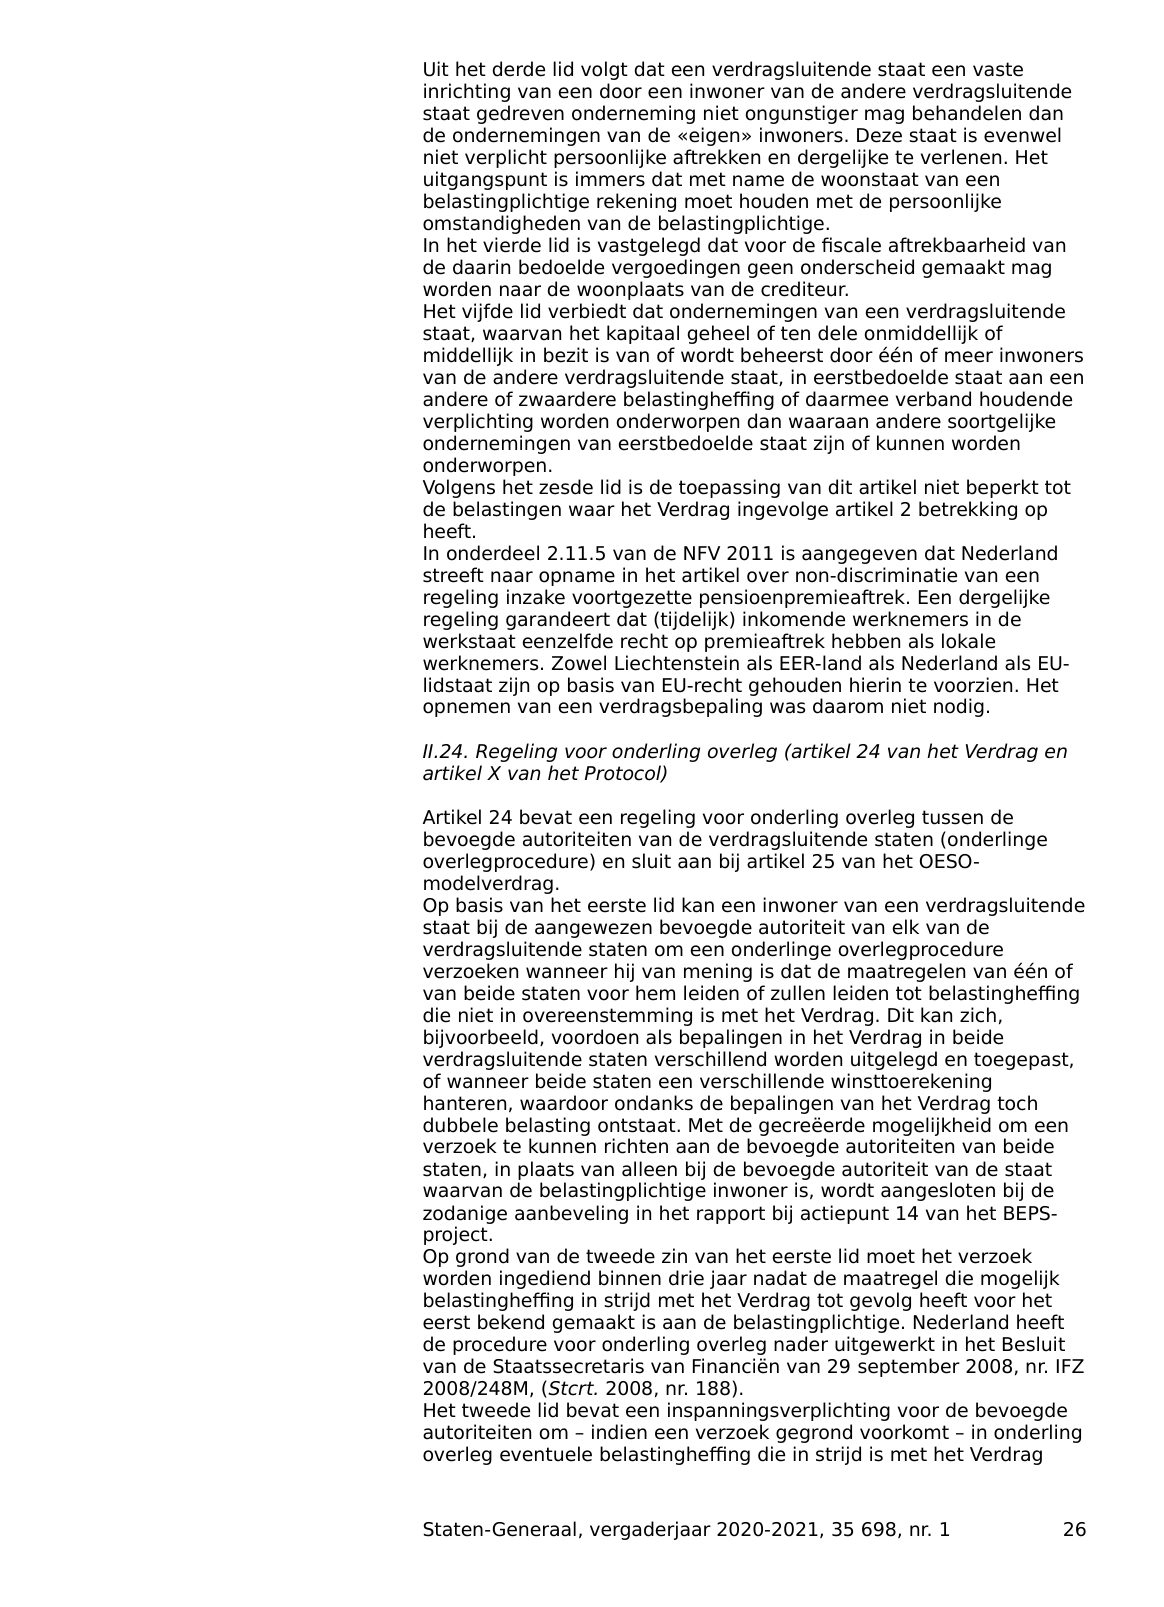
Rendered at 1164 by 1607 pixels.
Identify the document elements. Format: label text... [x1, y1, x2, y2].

text In het vierde lid is vastgelegd dat voor de fiscale aftrekbaarheid van de daarin bedoelde vergoedingen geen onderscheid gemaakt mag worden naar de woonplaats van de crediteur. [422, 235, 1087, 301]
text Op grond van de tweede zin van het eerste lid moet het verzoek worden ingediend binnen drie jaar nadat de maatregel die mogelijk belastingheffing in strijd met het Verdrag tot gevolg heeft voor het eerst bekend gemaakt is aan de belastingplichtige. Nederland heeft de procedure voor onderling overleg nader uitgewerkt in het Besluit van de Staatssecretaris van Financiën van 29 september 2008, nr. IFZ 2008/248M, (Stcrt. 2008, nr. 188). [422, 1246, 1087, 1400]
text Artikel 24 bevat een regeling voor onderling overleg tussen de bevoegde autoriteiten van de verdragsluitende staten (onderlinge overlegprocedure) en sluit aan bij artikel 25 van het OESO-modelverdrag. [422, 807, 1087, 895]
text Op basis van het eerste lid kan een inwoner van een verdragsluitende staat bij de aangewezen bevoegde autoriteit van elk van de verdragsluitende staten om een onderlinge overlegprocedure verzoeken wanneer hij van mening is dat de maatregelen van één of van beide staten voor hem leiden of zullen leiden tot belastingheffing die niet in overeenstemming is met het Verdrag. Dit kan zich, bijvoorbeeld, voordoen als bepalingen in het Verdrag in beide verdragsluitende staten verschillend worden uitgelegd en toegepast, of wanneer beide staten een verschillende winsttoerekening hanteren, waardoor ondanks de bepalingen van het Verdrag toch dubbele belasting ontstaat. Met de gecreëerde mogelijkheid om een verzoek te kunnen richten aan de bevoegde autoriteiten van beide staten, in plaats van alleen bij de bevoegde autoriteit van de staat waarvan de belastingplichtige inwoner is, wordt aangesloten bij de zodanige aanbeveling in het rapport bij actiepunt 14 van het BEPS-project. [422, 895, 1087, 1246]
text Het tweede lid bevat een inspanningsverplichting voor de bevoegde autoriteiten om – indien een verzoek gegrond voorkomt – in onderling overleg eventuele belastingheffing die in strijd is met het Verdrag [422, 1400, 1087, 1466]
text Het vijfde lid verbiedt dat ondernemingen van een verdragsluitende staat, waarvan het kapitaal geheel of ten dele onmiddellijk of middellijk in bezit is van of wordt beheerst door één of meer inwoners van de andere verdragsluitende staat, in eerstbedoelde staat aan een andere of zwaardere belastingheffing of daarmee verband houdende verplichting worden onderworpen dan waaraan andere soortgelijke ondernemingen van eerstbedoelde staat zijn of kunnen worden onderworpen. [422, 301, 1087, 477]
subtitle II.24. Regeling voor onderling overleg (artikel 24 van het Verdrag en artikel X van het Protocol) [422, 741, 1087, 784]
text Volgens het zesde lid is de toepassing van dit artikel niet beperkt tot de belastingen waar het Verdrag ingevolge artikel 2 betrekking op heeft. [422, 477, 1087, 543]
text In onderdeel 2.11.5 van de NFV 2011 is aangegeven dat Nederland streeft naar opname in het artikel over non-discriminatie van een regeling inzake voortgezette pensioenpremieaftrek. Een dergelijke regeling garandeert dat (tijdelijk) inkomende werknemers in de werkstaat eenzelfde recht op premieaftrek hebben als lokale werknemers. Zowel Liechtenstein als EER-land als Nederland als EU-lidstaat zijn op basis van EU-recht gehouden hierin te voorzien. Het opnemen van een verdragsbepaling was daarom niet nodig. [422, 543, 1087, 718]
text Uit het derde lid volgt dat een verdragsluitende staat een vaste inrichting van een door een inwoner van de andere verdragsluitende staat gedreven onderneming niet ongunstiger mag behandelen dan de ondernemingen van de «eigen» inwoners. Deze staat is evenwel niet verplicht persoonlijke aftrekken en dergelijke te verlenen. Het uitgangspunt is immers dat met name de woonstaat van een belastingplichtige rekening moet houden met de persoonlijke omstandigheden van de belastingplichtige. [422, 59, 1087, 235]
